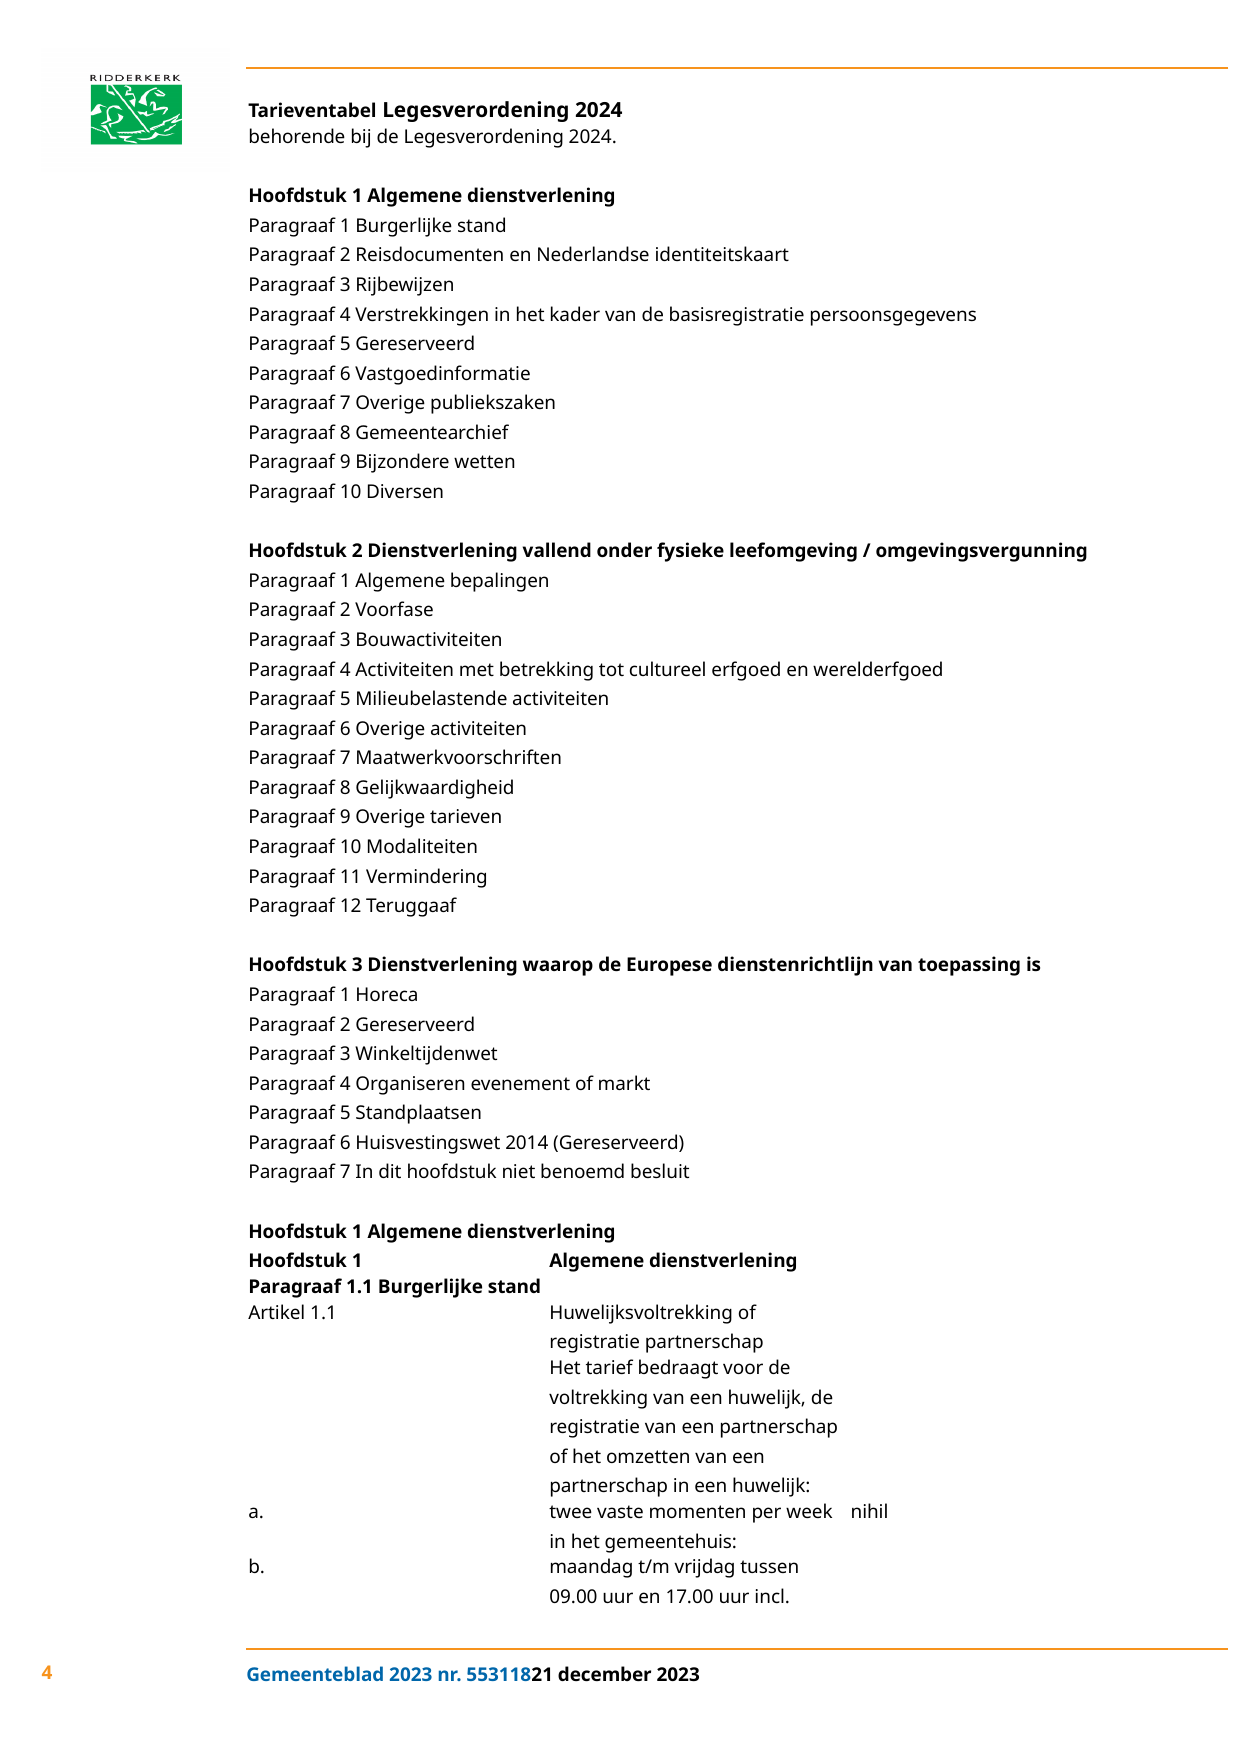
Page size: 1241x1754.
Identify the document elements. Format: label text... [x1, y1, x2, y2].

table_cell maandag t/m vrijdag tussen 09.00 uur en 17.00 uur incl. [549, 1554, 850, 1609]
table_header Algemene dienstverlening [549, 1248, 850, 1273]
text Paragraaf 10 Diversen [248, 478, 1152, 504]
text behorende bij de Legesverordening 2024. [248, 123, 1152, 149]
text Hoofdstuk 2 Dienstverlening vallend onder fysieke leefomgeving / omgevingsvergunning [248, 537, 1152, 563]
table_cell b. [248, 1554, 549, 1609]
text Hoofdstuk 3 Dienstverlening waarop de Europese dienstenrichtlijn van toepassing is [248, 952, 1152, 977]
text Paragraaf 3 Winkeltijdenwet [248, 1040, 1152, 1066]
text Paragraaf 8 Gemeentearchief [248, 419, 1152, 445]
table_cell [850, 1273, 1152, 1299]
text Paragraaf 5 Standplaatsen [248, 1099, 1152, 1125]
text Paragraaf 1 Burgerlijke stand [248, 212, 1152, 238]
text Paragraaf 8 Gelijkwaardigheid [248, 774, 1152, 800]
text Paragraaf 1 Algemene bepalingen [248, 567, 1152, 593]
table_cell nihil [850, 1499, 1152, 1554]
text Paragraaf 6 Vastgoedinformatie [248, 360, 1152, 386]
table_cell Huwelijksvoltrekking of registratie partnerschap [549, 1299, 850, 1354]
table_cell [850, 1299, 1152, 1354]
table_header [850, 1248, 1152, 1273]
text Paragraaf 9 Overige tarieven [248, 804, 1152, 829]
text Paragraaf 7 Overige publiekszaken [248, 389, 1152, 415]
text Paragraaf 4 Organiseren evenement of markt [248, 1070, 1152, 1096]
text Paragraaf 3 Bouwactiviteiten [248, 626, 1152, 652]
table_header Hoofdstuk 1 [248, 1248, 549, 1273]
text Hoofdstuk 1 Algemene dienstverlening [248, 1218, 1152, 1244]
text Paragraaf 6 Overige activiteiten [248, 715, 1152, 741]
table_cell Artikel 1.1 [248, 1299, 549, 1354]
table_cell [248, 1354, 549, 1498]
text Paragraaf 1 Horeca [248, 981, 1152, 1007]
text Paragraaf 7 Maatwerkvoorschriften [248, 744, 1152, 770]
text Paragraaf 12 Teruggaaf [248, 892, 1152, 918]
text Paragraaf 2 Reisdocumenten en Nederlandse identiteitskaart [248, 242, 1152, 267]
table_cell [850, 1354, 1152, 1498]
text Hoofdstuk 1 Algemene dienstverlening [248, 182, 1152, 208]
text Paragraaf 2 Voorfase [248, 597, 1152, 622]
text Tarieventabel Legesverordening 2024 [248, 95, 1152, 123]
text Paragraaf 6 Huisvestingswet 2014 (Gereserveerd) [248, 1129, 1152, 1155]
text Paragraaf 11 Vermindering [248, 863, 1152, 889]
table_cell twee vaste momenten per week in het gemeentehuis: [549, 1499, 850, 1554]
text Paragraaf 4 Activiteiten met betrekking tot cultureel erfgoed en werelderfgoed [248, 656, 1152, 682]
text Paragraaf 3 Rijbewijzen [248, 271, 1152, 297]
text Paragraaf 2 Gereserveerd [248, 1011, 1152, 1037]
text Paragraaf 4 Verstrekkingen in het kader van de basisregistratie persoonsgegevens [248, 301, 1152, 327]
text Paragraaf 9 Bijzondere wetten [248, 449, 1152, 474]
picture [41, 47, 231, 172]
table_cell [850, 1554, 1152, 1609]
text Paragraaf 5 Milieubelastende activiteiten [248, 685, 1152, 711]
table_cell Het tarief bedraagt voor de voltrekking van een huwelijk, de registratie van een partnerschap of het omzetten van een partnerschap in een huwelijk: [549, 1354, 850, 1498]
table_cell a. [248, 1499, 549, 1554]
text Paragraaf 5 Gereserveerd [248, 330, 1152, 356]
text Paragraaf 10 Modaliteiten [248, 833, 1152, 859]
table_cell Paragraaf 1.1 Burgerlijke stand [248, 1273, 850, 1299]
text Paragraaf 7 In dit hoofdstuk niet benoemd besluit [248, 1159, 1152, 1184]
